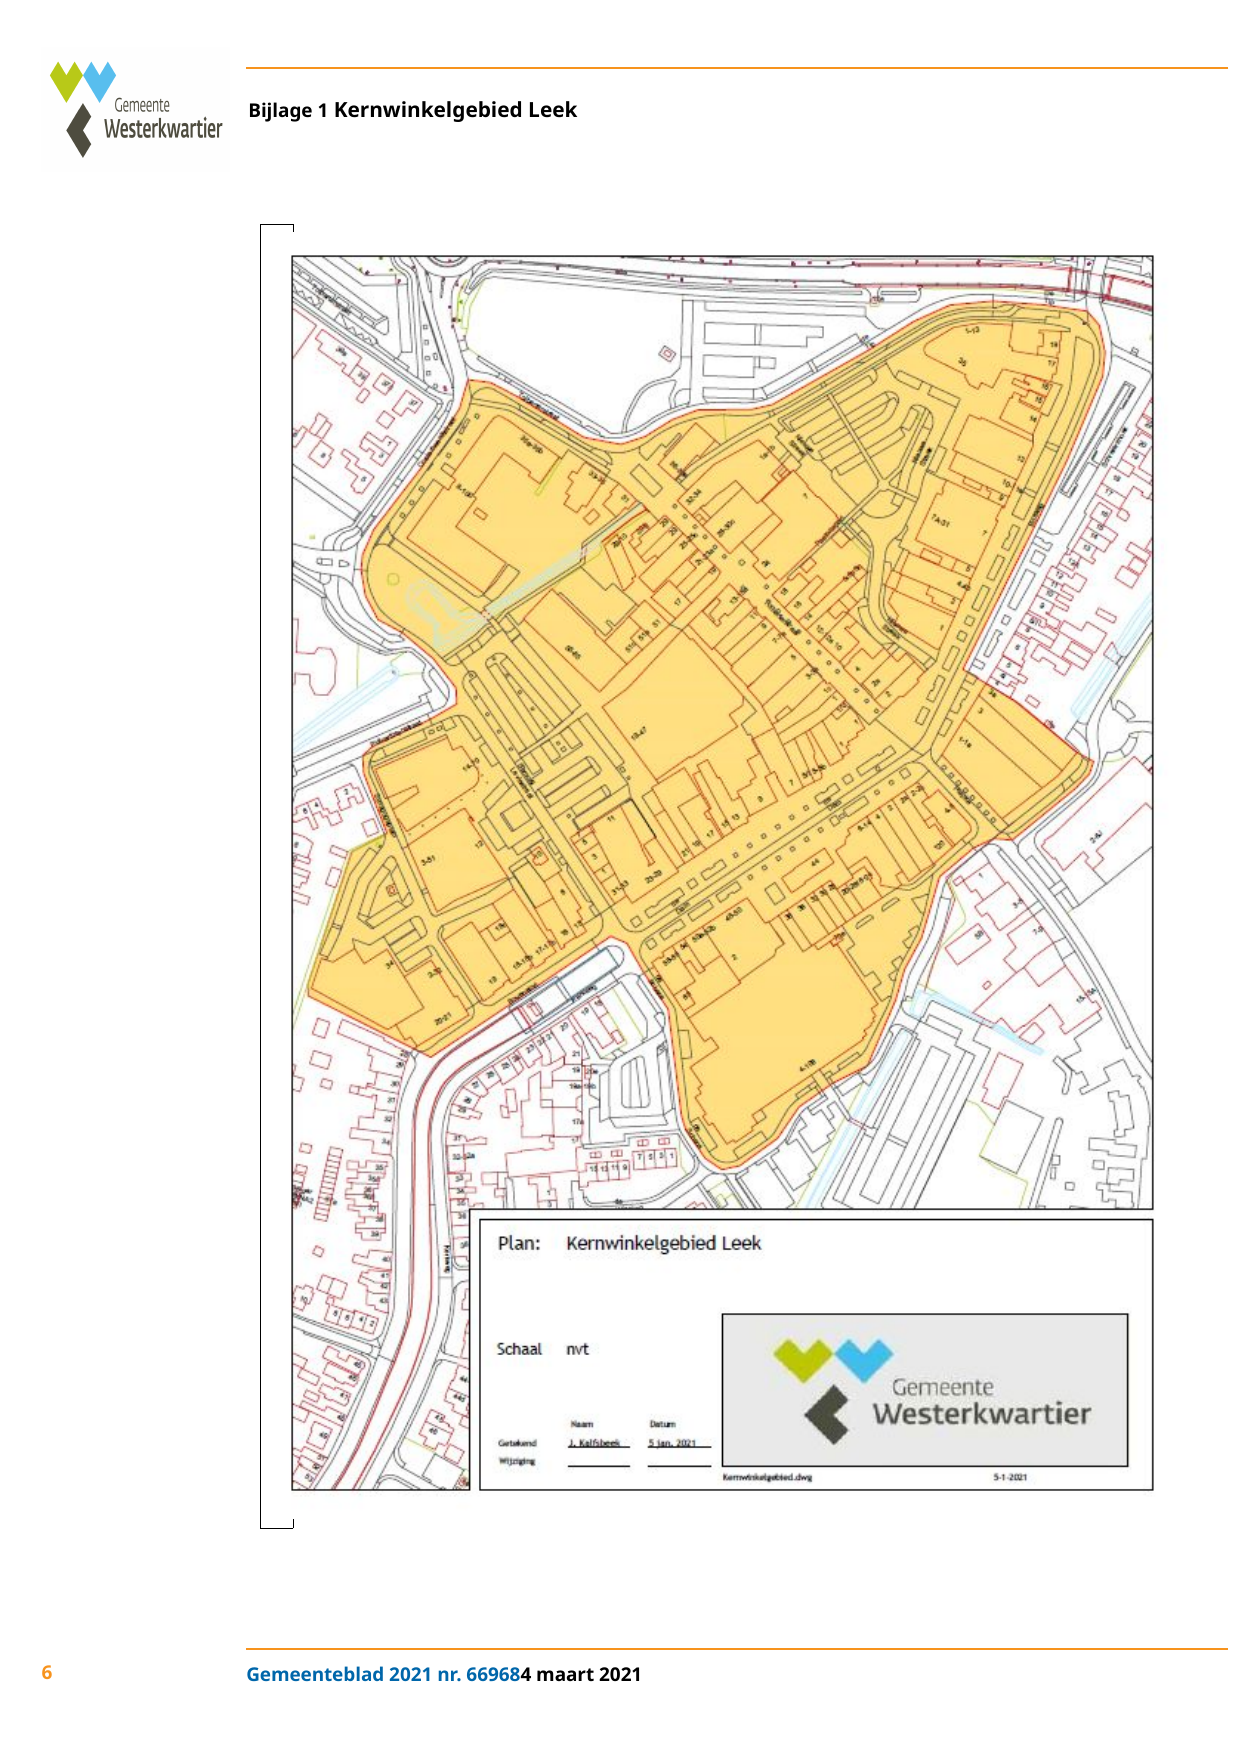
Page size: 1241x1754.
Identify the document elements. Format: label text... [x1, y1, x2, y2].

picture [41, 47, 231, 172]
text Bijlage 1 Kernwinkelgebied Leek [248, 95, 1152, 123]
picture [268, 232, 1173, 1519]
